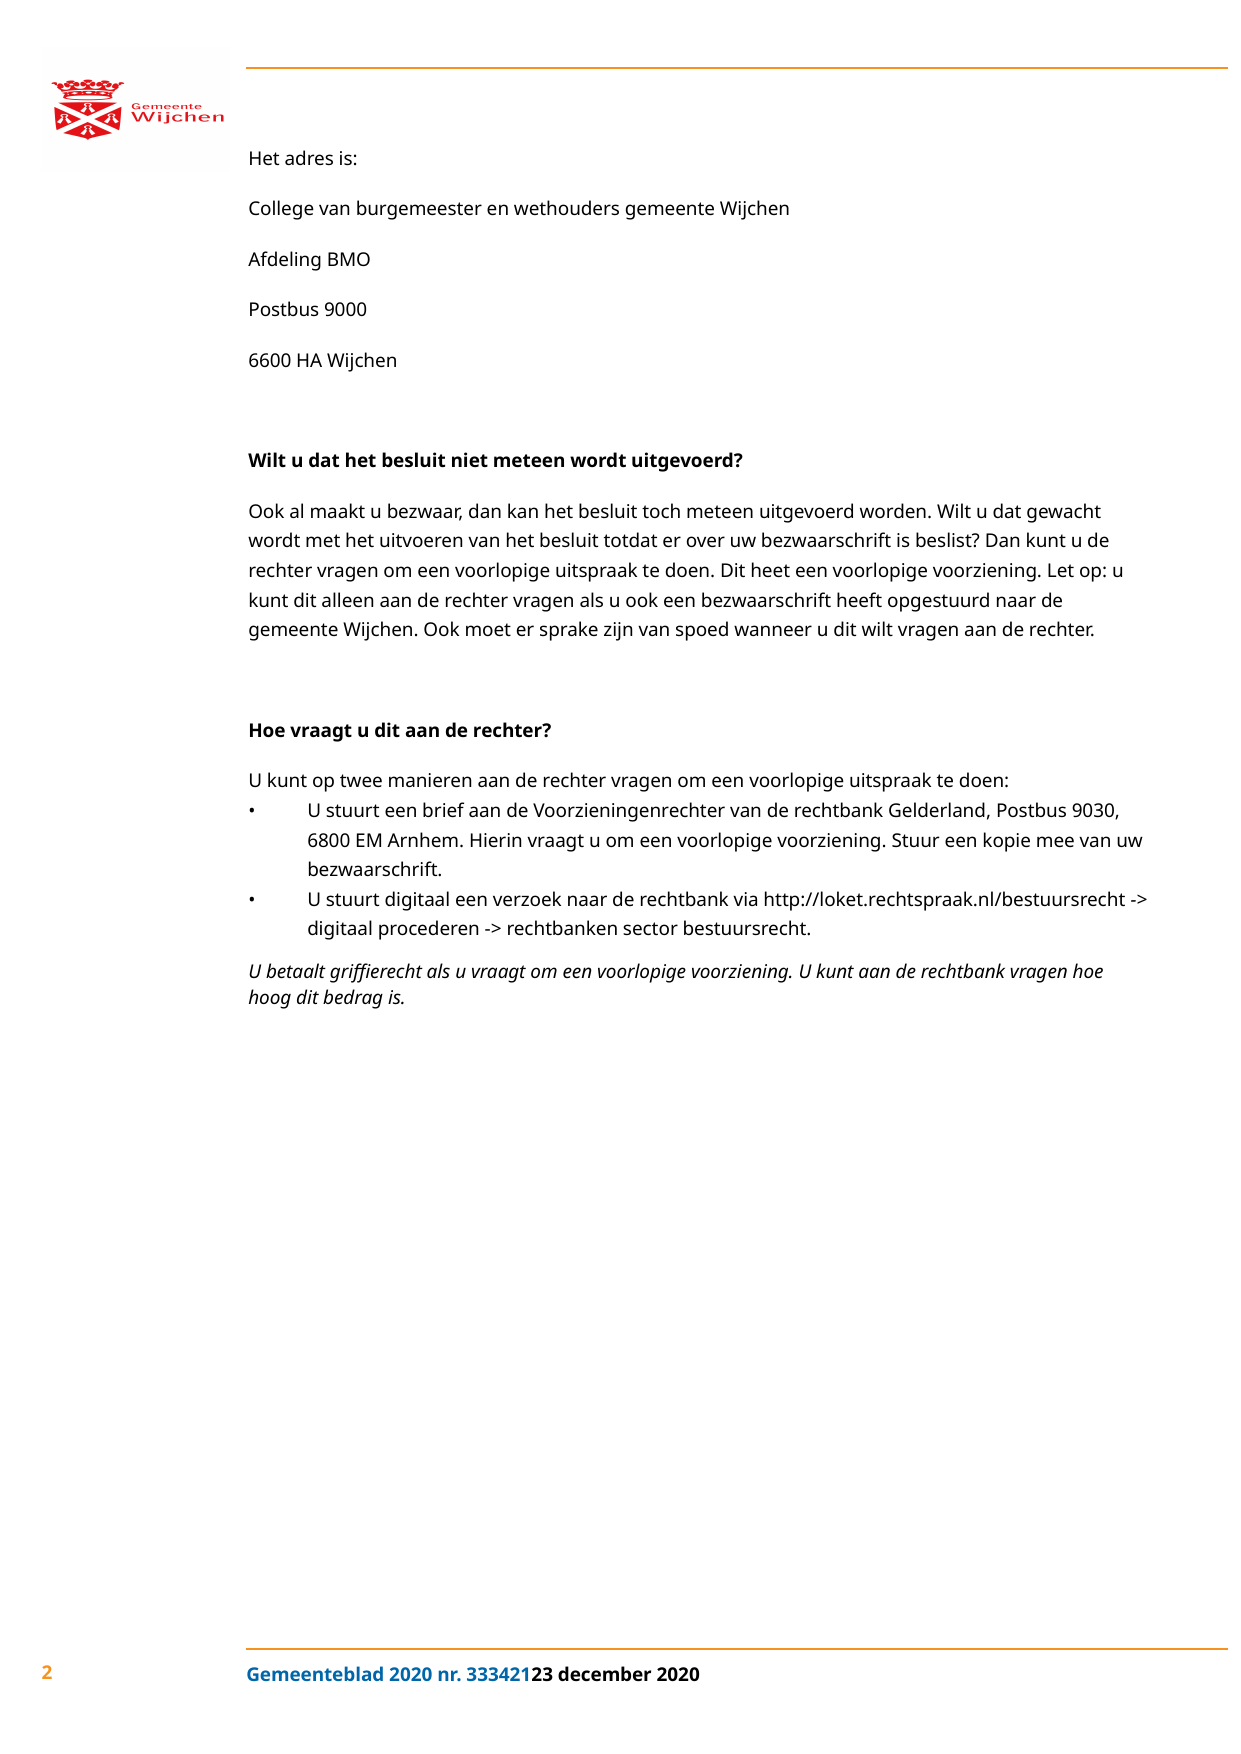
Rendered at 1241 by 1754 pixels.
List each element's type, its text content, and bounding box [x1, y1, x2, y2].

text U betaalt griffierecht als u vraagt om een voorlopige voorziening. U kunt aan de rechtbank vragen hoe hoog dit bedrag is. [248, 959, 1152, 1010]
text College van burgemeester en wethouders gemeente Wijchen [248, 196, 1152, 221]
text U kunt op twee manieren aan de rechter vragen om een voorlopige uitspraak te doen: [248, 768, 1152, 793]
picture [41, 47, 231, 172]
list U stuurt digitaal een verzoek naar de rechtbank via http://loket.rechtspraak.nl/bestuursrecht -> digitaal procederen -> rechtbanken sector bestuursrecht. [248, 886, 1152, 941]
text Afdeling BMO [248, 246, 1152, 272]
list U stuurt een brief aan de Voorzieningenrechter van de rechtbank Gelderland, Postbus 9030, 6800 EM Arnhem. Hierin vraagt u om een voorlopige voorziening. Stuur een kopie mee van uw bezwaarschrift. [248, 797, 1152, 882]
text Wilt u dat het besluit niet meteen wordt uitgevoerd? [248, 448, 1152, 473]
text Ook al maakt u bezwaar, dan kan het besluit toch meteen uitgevoerd worden. Wilt u dat gewacht wordt met het uitvoeren van het besluit totdat er over uw bezwaarschrift is beslist? Dan kunt u de rechter vragen om een voorlopige uitspraak te doen. Dit heet een voorlopige voorziening. Let op: u kunt dit alleen aan de rechter vragen als u ook een bezwaarschrift heeft opgestuurd naar de gemeente Wijchen. Ook moet er sprake zijn van spoed wanneer u dit wilt vragen aan de rechter. [248, 498, 1152, 642]
text Hoe vraagt u dit aan de rechter? [248, 717, 1152, 743]
text Het adres is: [248, 145, 1152, 171]
text Postbus 9000 [248, 296, 1152, 322]
text 6600 HA Wijchen [248, 347, 1152, 373]
